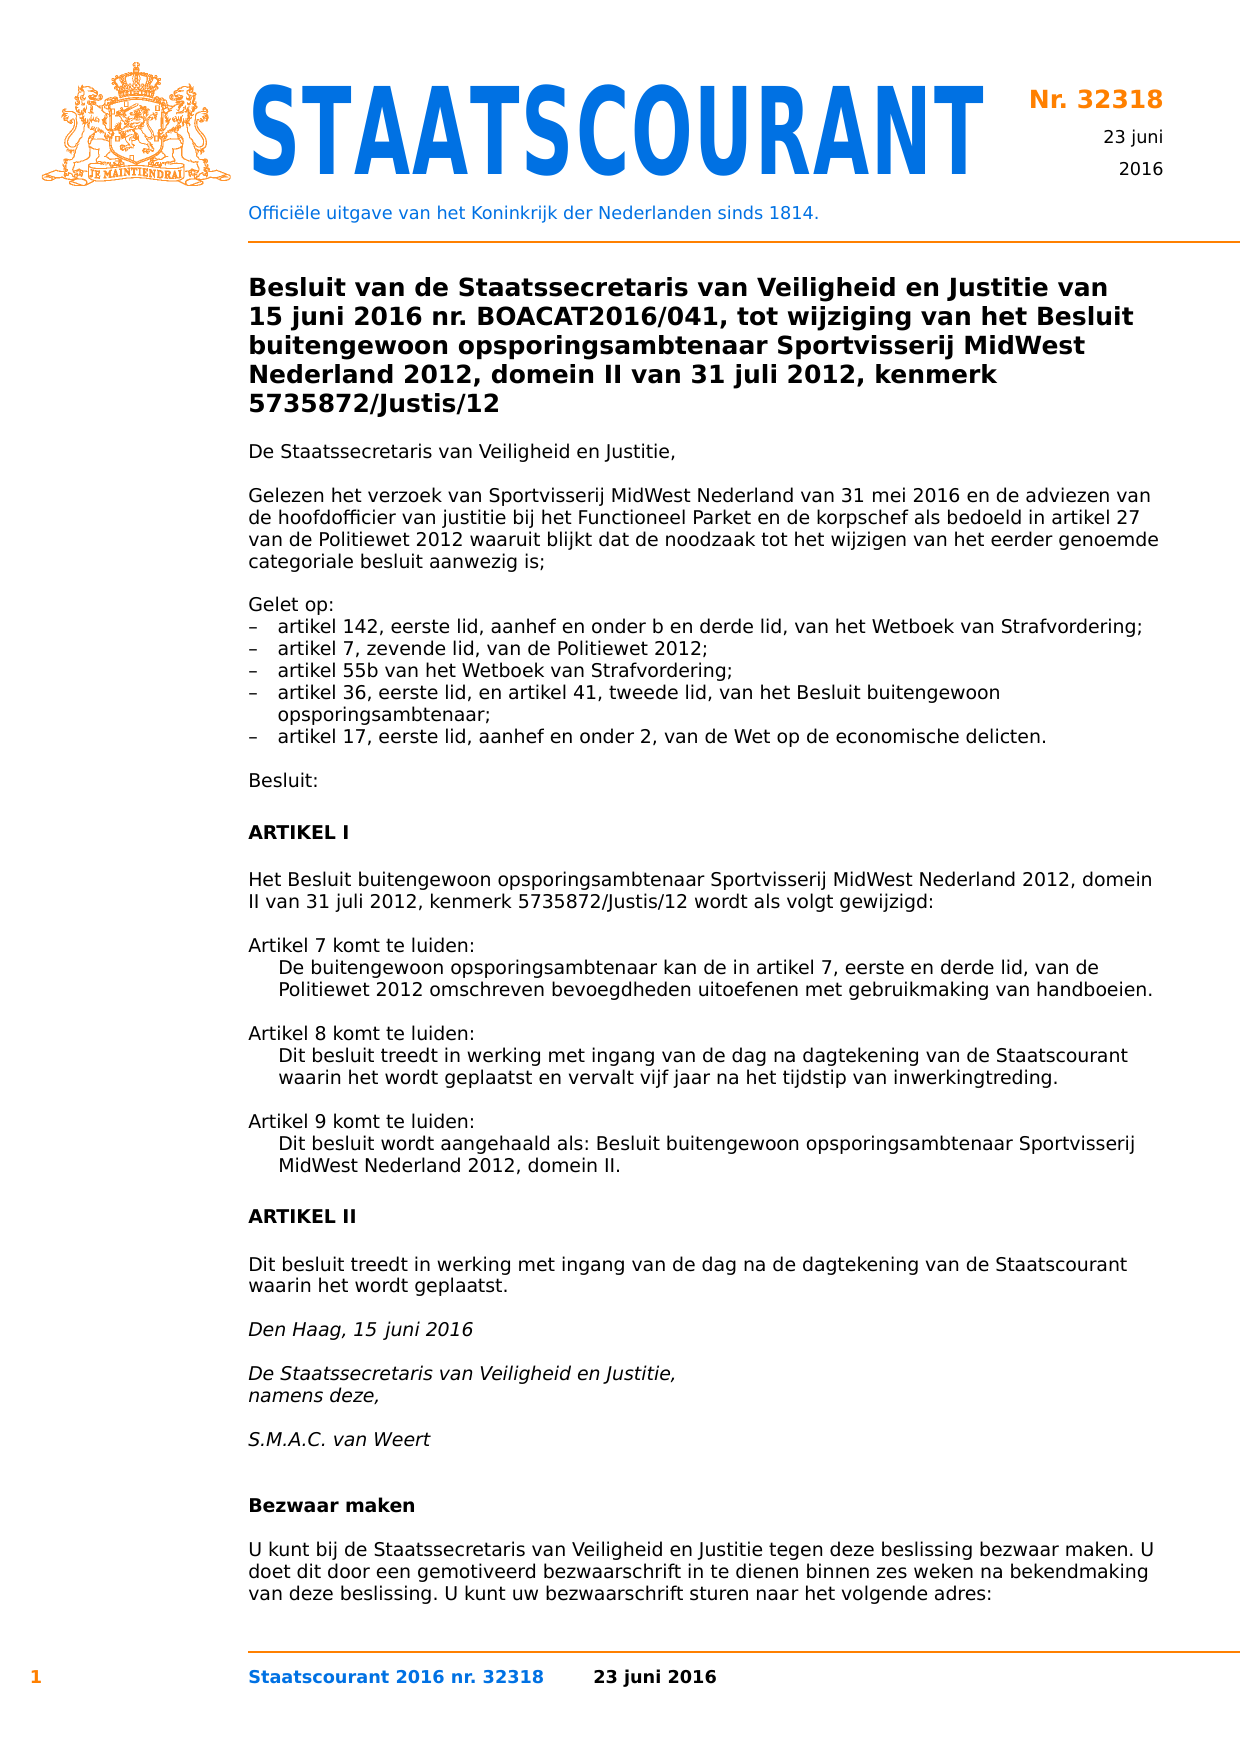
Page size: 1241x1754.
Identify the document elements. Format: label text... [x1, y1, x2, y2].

text Besluit: [248, 770, 1163, 792]
text Bezwaar maken [248, 1495, 1163, 1517]
subtitle Besluit van de Staatssecretaris van Veiligheid en Justitie van 15 juni 2016 nr. BOACAT2016/041, tot wijziging van het Besluit buitengewoon opsporingsambtenaar Sportvisserij MidWest Nederland 2012, domein II van 31 juli 2012, kenmerk 5735872/Justis/12 [248, 273, 1163, 419]
subtitle ARTIKEL II [248, 1206, 1163, 1228]
text – artikel 142, eerste lid, aanhef en onder b en derde lid, van het Wetboek van Strafvordering; [248, 616, 1163, 638]
text Dit besluit wordt aangehaald als: Besluit buitengewoon opsporingsambtenaar Sportvisserij MidWest Nederland 2012, domein II. [278, 1132, 1163, 1176]
text Het Besluit buitengewoon opsporingsambtenaar Sportvisserij MidWest Nederland 2012, domein II van 31 juli 2012, kenmerk 5735872/Justis/12 wordt als volgt gewijzigd: [248, 869, 1163, 913]
text U kunt bij de Staatssecretaris van Veiligheid en Justitie tegen deze beslissing bezwaar maken. U doet dit door een gemotiveerd bezwaarschrift in te dienen binnen zes weken na bekendmaking van deze beslissing. U kunt uw bezwaarschrift sturen naar het volgende adres: [248, 1539, 1163, 1605]
subtitle ARTIKEL I [248, 822, 1163, 844]
table_cell 23 juni [998, 121, 1240, 153]
text Artikel 8 komt te luiden: [248, 1023, 1163, 1045]
text De Staatssecretaris van Veiligheid en Justitie, [248, 441, 1163, 463]
picture [41, 62, 231, 186]
text Gelezen het verzoek van Sportvisserij MidWest Nederland van 31 mei 2016 en de adviezen van de hoofdofficier van justitie bij het Functioneel Parket en de korpschef als bedoeld in artikel 27 van de Politiewet 2012 waaruit blijkt dat de noodzaak tot het wijzigen van het eerder genoemde categoriale besluit aanwezig is; [248, 484, 1163, 572]
text Artikel 9 komt te luiden: [248, 1111, 1163, 1132]
table_cell 2016 [998, 153, 1240, 203]
text Dit besluit treedt in werking met ingang van de dag na de dagtekening van de Staatscourant waarin het wordt geplaatst. [248, 1253, 1163, 1297]
table_header STAATSCOURANT [248, 62, 998, 203]
text Artikel 7 komt te luiden: [248, 935, 1163, 957]
text De buitengewoon opsporingsambtenaar kan de in artikel 7, eerste en derde lid, van de Politiewet 2012 omschreven bevoegdheden uitoefenen met gebruikmaking van handboeien. [278, 957, 1163, 1001]
text – artikel 55b van het Wetboek van Strafvordering; [248, 660, 1163, 682]
text Dit besluit treedt in werking met ingang van de dag na dagtekening van de Staatscourant waarin het wordt geplaatst en vervalt vijf jaar na het tijdstip van inwerkingtreding. [278, 1045, 1163, 1089]
text – artikel 7, zevende lid, van de Politiewet 2012; [248, 638, 1163, 660]
text Gelet op: [248, 594, 1163, 616]
table_header Nr. 32318 [998, 62, 1240, 121]
text – artikel 36, eerste lid, en artikel 41, tweede lid, van het Besluit buitengewoon opsporingsambtenaar; [248, 682, 1163, 726]
text De Staatssecretaris van Veiligheid en Justitie, namens deze, S.M.A.C. van Weert [248, 1363, 1163, 1473]
text Den Haag, 15 juni 2016 [248, 1319, 1163, 1341]
table_header [25, 62, 248, 241]
table_cell Officiële uitgave van het Koninkrijk der Nederlanden sinds 1814. [248, 203, 1240, 241]
text – artikel 17, eerste lid, aanhef en onder 2, van de Wet op de economische delicten. [248, 726, 1163, 748]
